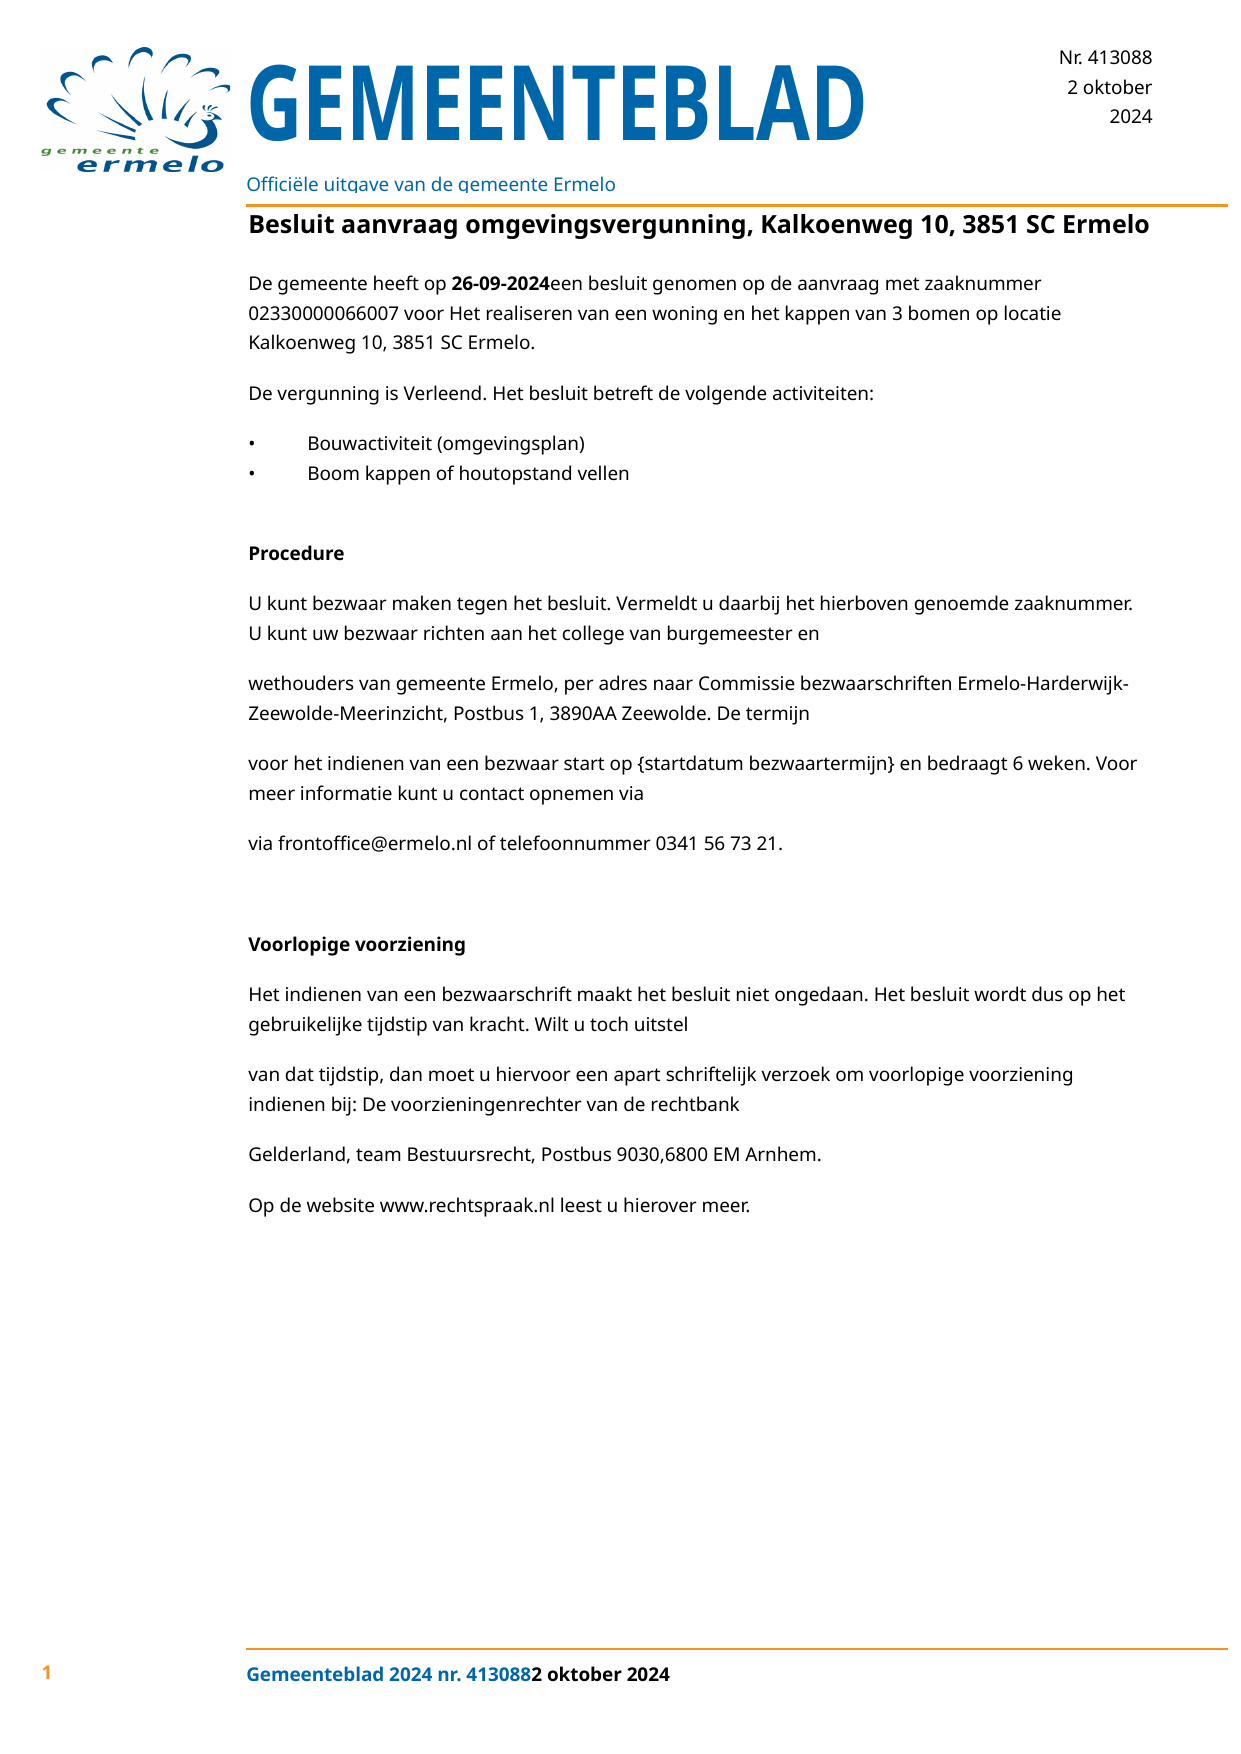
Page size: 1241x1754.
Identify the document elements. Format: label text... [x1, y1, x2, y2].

list Boom kappen of houtopstand vellen [248, 460, 1152, 486]
text voor het indienen van een bezwaar start op {startdatum bezwaartermijn} en bedraagt 6 weken. Voor meer informatie kunt u contact opnemen via [248, 750, 1152, 806]
text De vergunning is Verleend. Het besluit betreft de volgende activiteiten: [248, 380, 1152, 406]
text De gemeente heeft op 26-09-2024een besluit genomen op de aanvraag met zaaknummer 02330000066007 voor Het realiseren van een woning en het kappen van 3 bomen op locatie Kalkoenweg 10, 3851 SC Ermelo. [248, 270, 1152, 355]
text U kunt bezwaar maken tegen het besluit. Vermeldt u daarbij het hierboven genoemde zaaknummer. U kunt uw bezwaar richten aan het college van burgemeester en [248, 590, 1152, 646]
picture [41, 47, 231, 172]
text Procedure [248, 540, 1152, 566]
text Gelderland, team Bestuursrecht, Postbus 9030,6800 EM Arnhem. [248, 1142, 1152, 1167]
text Het indienen van een bezwaarschrift maakt het besluit niet ongedaan. Het besluit wordt dus op het gebruikelijke tijdstip van kracht. Wilt u toch uitstel [248, 982, 1152, 1037]
text Op de website www.rechtspraak.nl leest u hierover meer. [248, 1192, 1152, 1218]
text Besluit aanvraag omgevingsvergunning, Kalkoenweg 10, 3851 SC Ermelo [248, 207, 1152, 241]
text wethouders van gemeente Ermelo, per adres naar Commissie bezwaarschriften Ermelo-Harderwijk-Zeewolde-Meerinzicht, Postbus 1, 3890AA Zeewolde. De termijn [248, 670, 1152, 726]
text via frontoffice@ermelo.nl of telefoonnummer 0341 56 73 21. [248, 830, 1152, 856]
text van dat tijdstip, dan moet u hiervoor een apart schriftelijk verzoek om voorlopige voorziening indienen bij: De voorzieningenrechter van de rechtbank [248, 1062, 1152, 1117]
list Bouwactiviteit (omgevingsplan) [248, 430, 1152, 456]
text Voorlopige voorziening [248, 931, 1152, 957]
